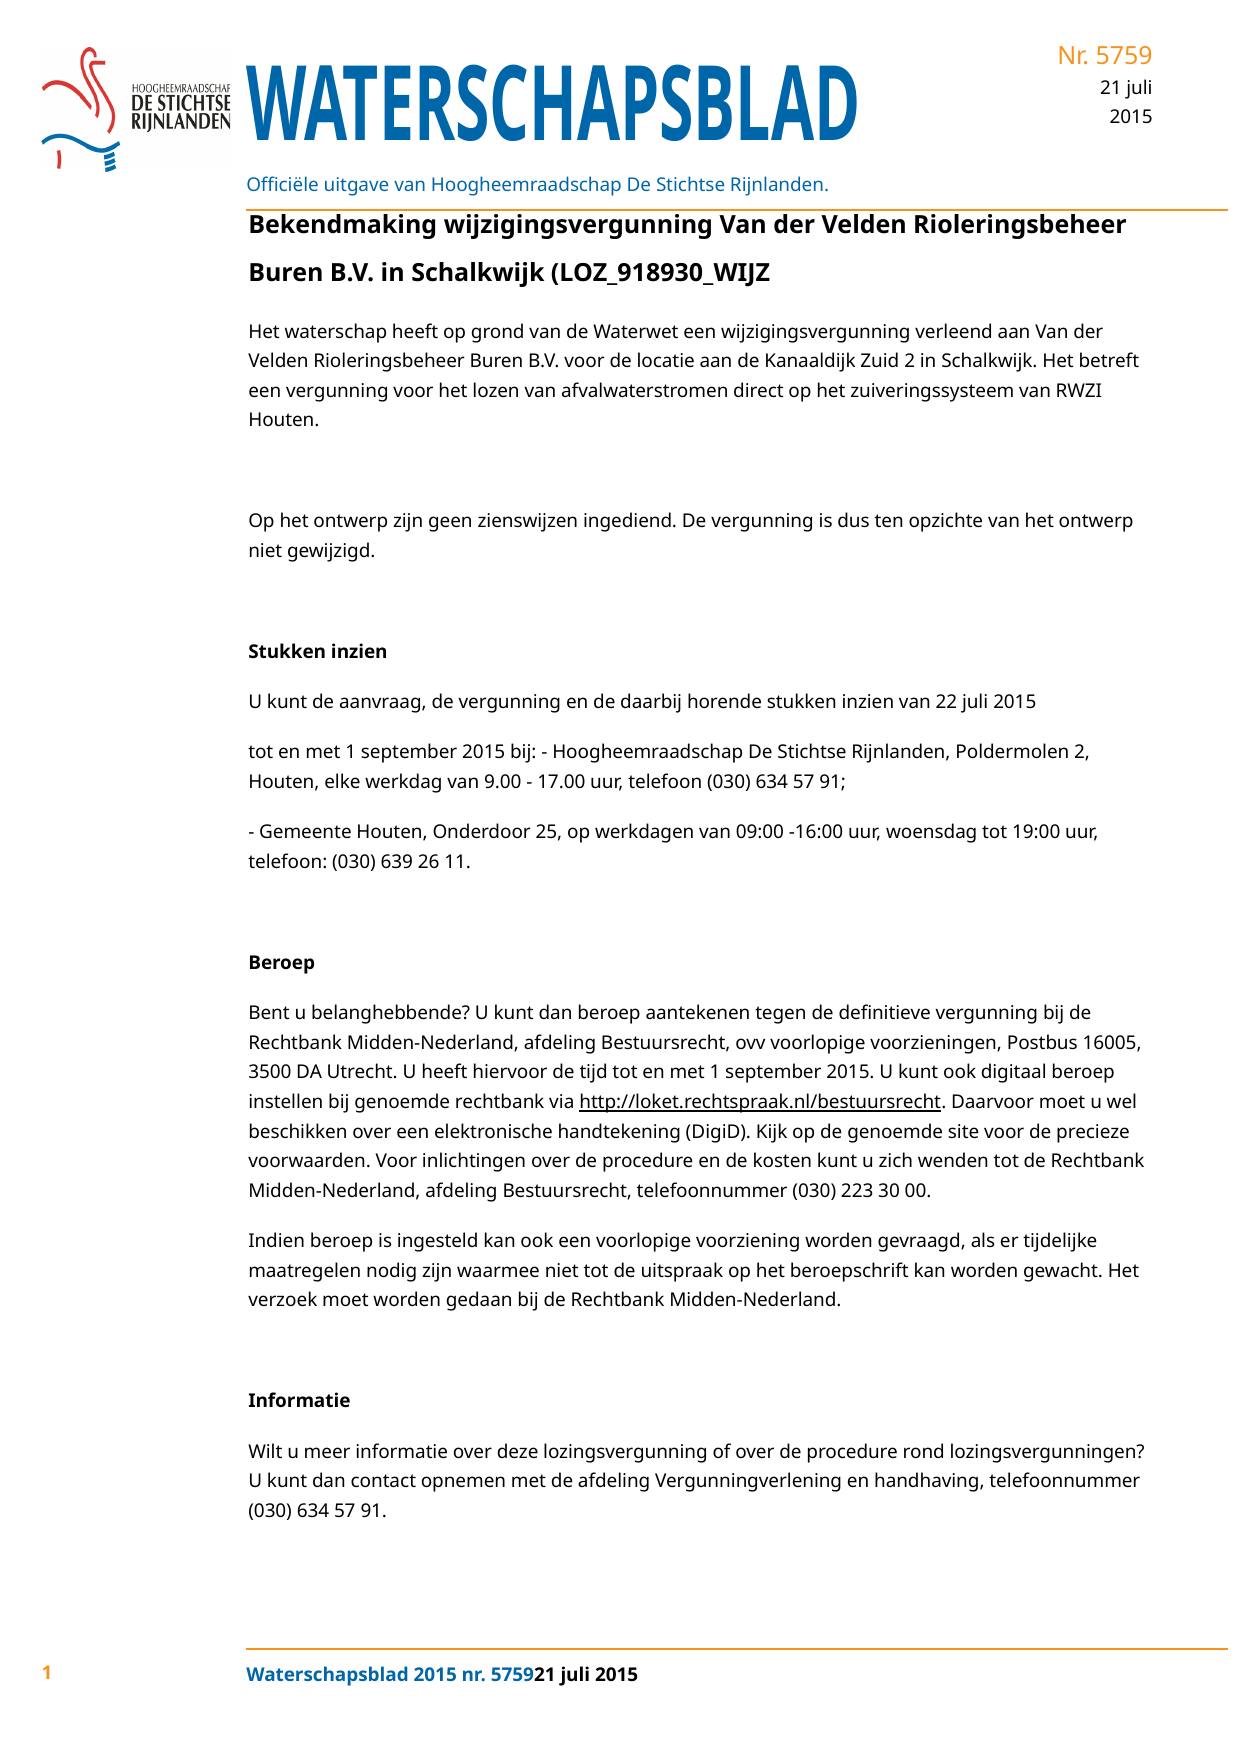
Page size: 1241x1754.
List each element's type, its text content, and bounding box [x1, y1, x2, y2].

text Wilt u meer informatie over deze lozingsvergunning of over de procedure rond lozingsvergunningen? U kunt dan contact opnemen met de afdeling Vergunningverlening en handhaving, telefoonnummer (030) 634 57 91. [248, 1438, 1152, 1523]
text Op het ontwerp zijn geen zienswijzen ingediend. De vergunning is dus ten opzichte van het ontwerp niet gewijzigd. [248, 507, 1152, 563]
text Informatie [248, 1387, 1152, 1413]
text Indien beroep is ingesteld kan ook een voorlopige voorziening worden gevraagd, als er tijdelijke maatregelen nodig zijn waarmee niet tot de uitspraak op het beroepschrift kan worden gewacht. Het verzoek moet worden gedaan bij de Rechtbank Midden-Nederland. [248, 1227, 1152, 1312]
text Beroep [248, 949, 1152, 975]
picture [41, 47, 231, 172]
text Stukken inzien [248, 638, 1152, 664]
text U kunt de aanvraag, de vergunning en de daarbij horende stukken inzien van 22 juli 2015 [248, 688, 1152, 714]
text Bekendmaking wijzigingsvergunning Van der Velden Rioleringsbeheer Buren B.V. in Schalkwijk (LOZ_918930_WIJZ [248, 211, 1152, 288]
text Bent u belanghebbende? U kunt dan beroep aantekenen tegen de definitieve vergunning bij de Rechtbank Midden-Nederland, afdeling Bestuursrecht, ovv voorlopige voorzieningen, Postbus 16005, 3500 DA Utrecht. U heeft hiervoor de tijd tot en met 1 september 2015. U kunt ook digitaal beroep instellen bij genoemde rechtbank via http://loket.rechtspraak.nl/bestuursrecht. Daarvoor moet u wel beschikken over een elektronische handtekening (DigiD). Kijk op de genoemde site voor de precieze voorwaarden. Voor inlichtingen over de procedure en de kosten kunt u zich wenden tot de Rechtbank Midden-Nederland, afdeling Bestuursrecht, telefoonnummer (030) 223 30 00. [248, 999, 1152, 1203]
text Het waterschap heeft op grond van de Waterwet een wijzigingsvergunning verleend aan Van der Velden Rioleringsbeheer Buren B.V. voor de locatie aan de Kanaaldijk Zuid 2 in Schalkwijk. Het betreft een vergunning voor het lozen van afvalwaterstromen direct op het zuiveringssysteem van RWZI Houten. [248, 318, 1152, 432]
text - Gemeente Houten, Onderdoor 25, op werkdagen van 09:00 -16:00 uur, woensdag tot 19:00 uur, telefoon: (030) 639 26 11. [248, 819, 1152, 874]
text tot en met 1 september 2015 bij: - Hoogheemraadschap De Stichtse Rijnlanden, Poldermolen 2, Houten, elke werkdag van 9.00 - 17.00 uur, telefoon (030) 634 57 91; [248, 739, 1152, 794]
